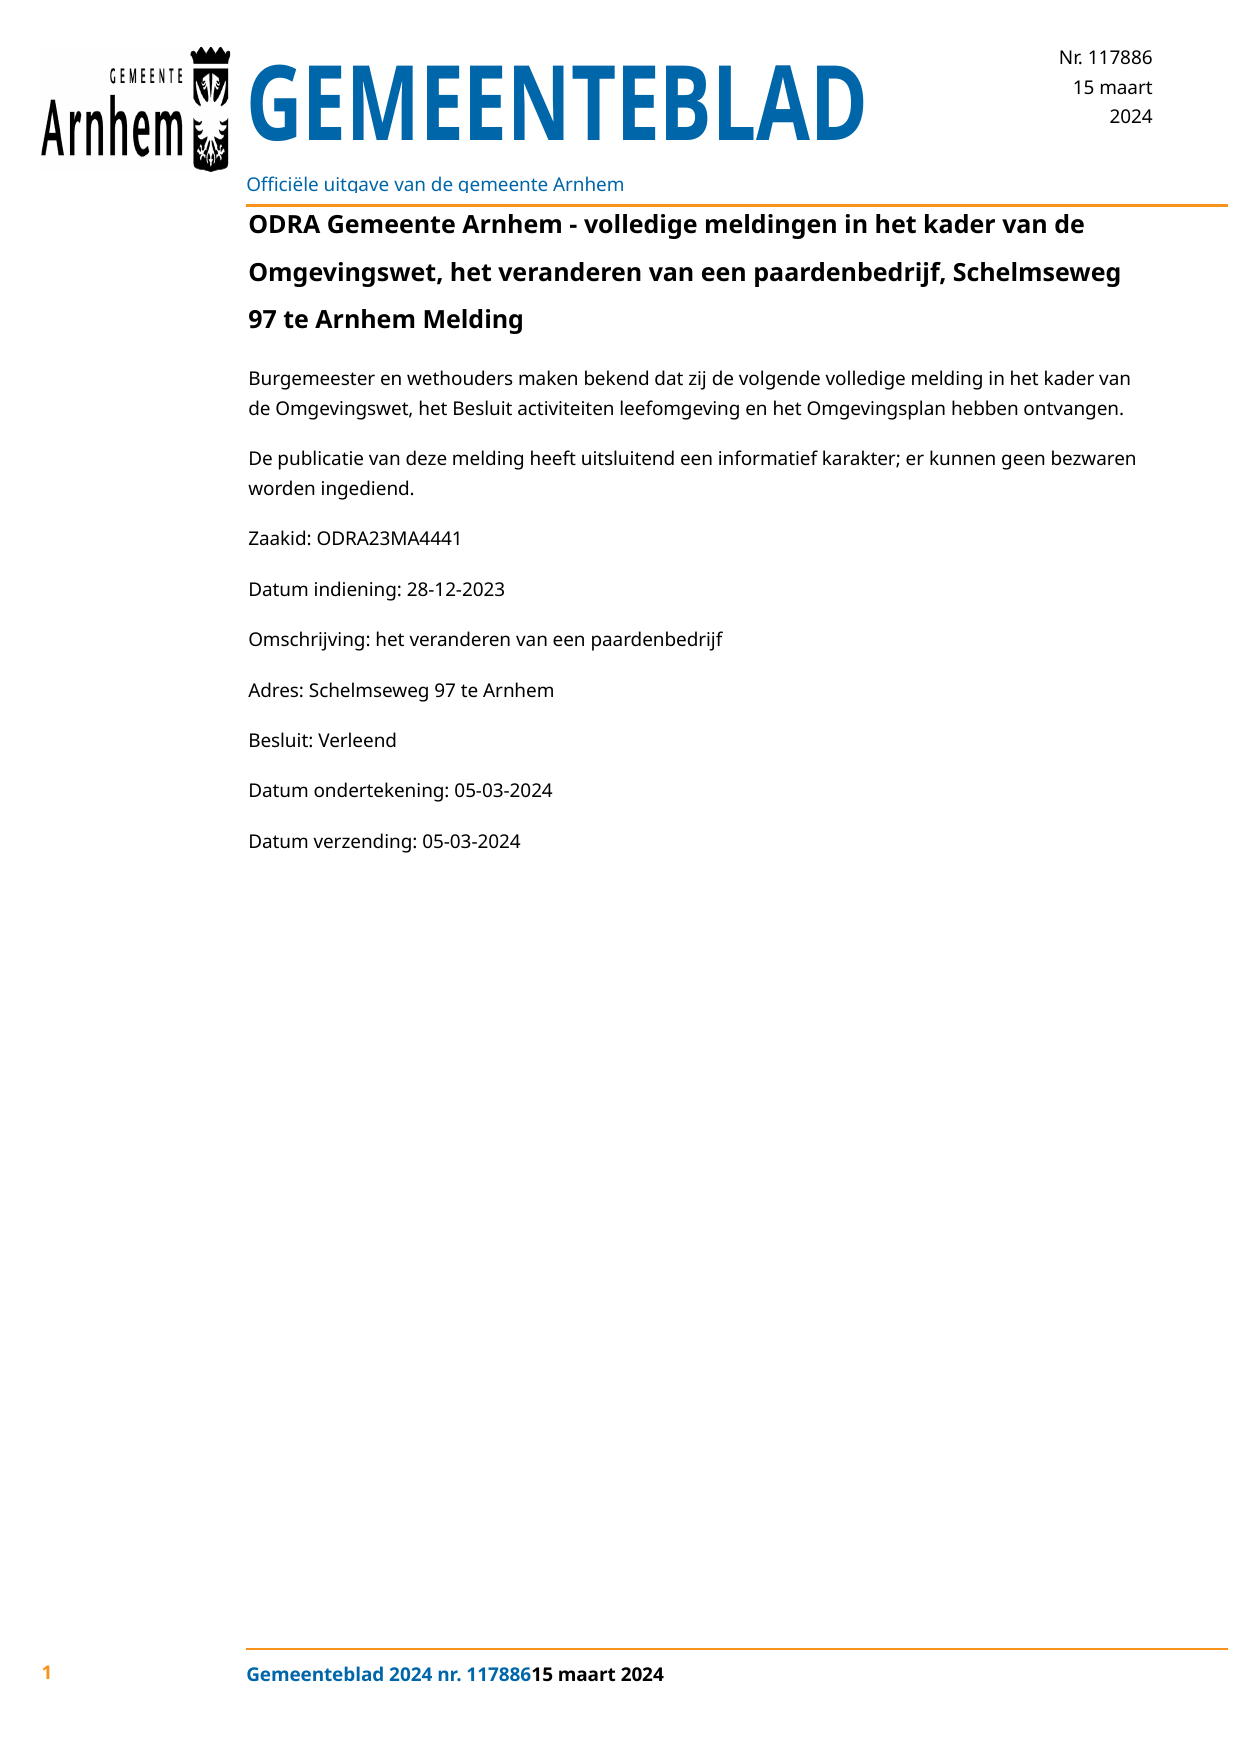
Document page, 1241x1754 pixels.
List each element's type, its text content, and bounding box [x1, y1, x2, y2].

text De publicatie van deze melding heeft uitsluitend een informatief karakter; er kunnen geen bezwaren worden ingediend. [248, 446, 1152, 501]
text Burgemeester en wethouders maken bekend dat zij de volgende volledige melding in het kader van de Omgevingswet, het Besluit activiteiten leefomgeving en het Omgevingsplan hebben ontvangen. [248, 366, 1152, 421]
text Besluit: Verleend [248, 727, 1152, 753]
text Datum verzending: 05-03-2024 [248, 828, 1152, 854]
text Datum ondertekening: 05-03-2024 [248, 778, 1152, 803]
text Datum indiening: 28-12-2023 [248, 576, 1152, 602]
text Omschrijving: het veranderen van een paardenbedrijf [248, 626, 1152, 652]
text Zaakid: ODRA23MA4441 [248, 526, 1152, 551]
picture [41, 47, 231, 172]
text ODRA Gemeente Arnhem - volledige meldingen in het kader van de Omgevingswet, het veranderen van een paardenbedrijf, Schelmseweg 97 te Arnhem Melding [248, 207, 1152, 336]
text Adres: Schelmseweg 97 te Arnhem [248, 677, 1152, 702]
